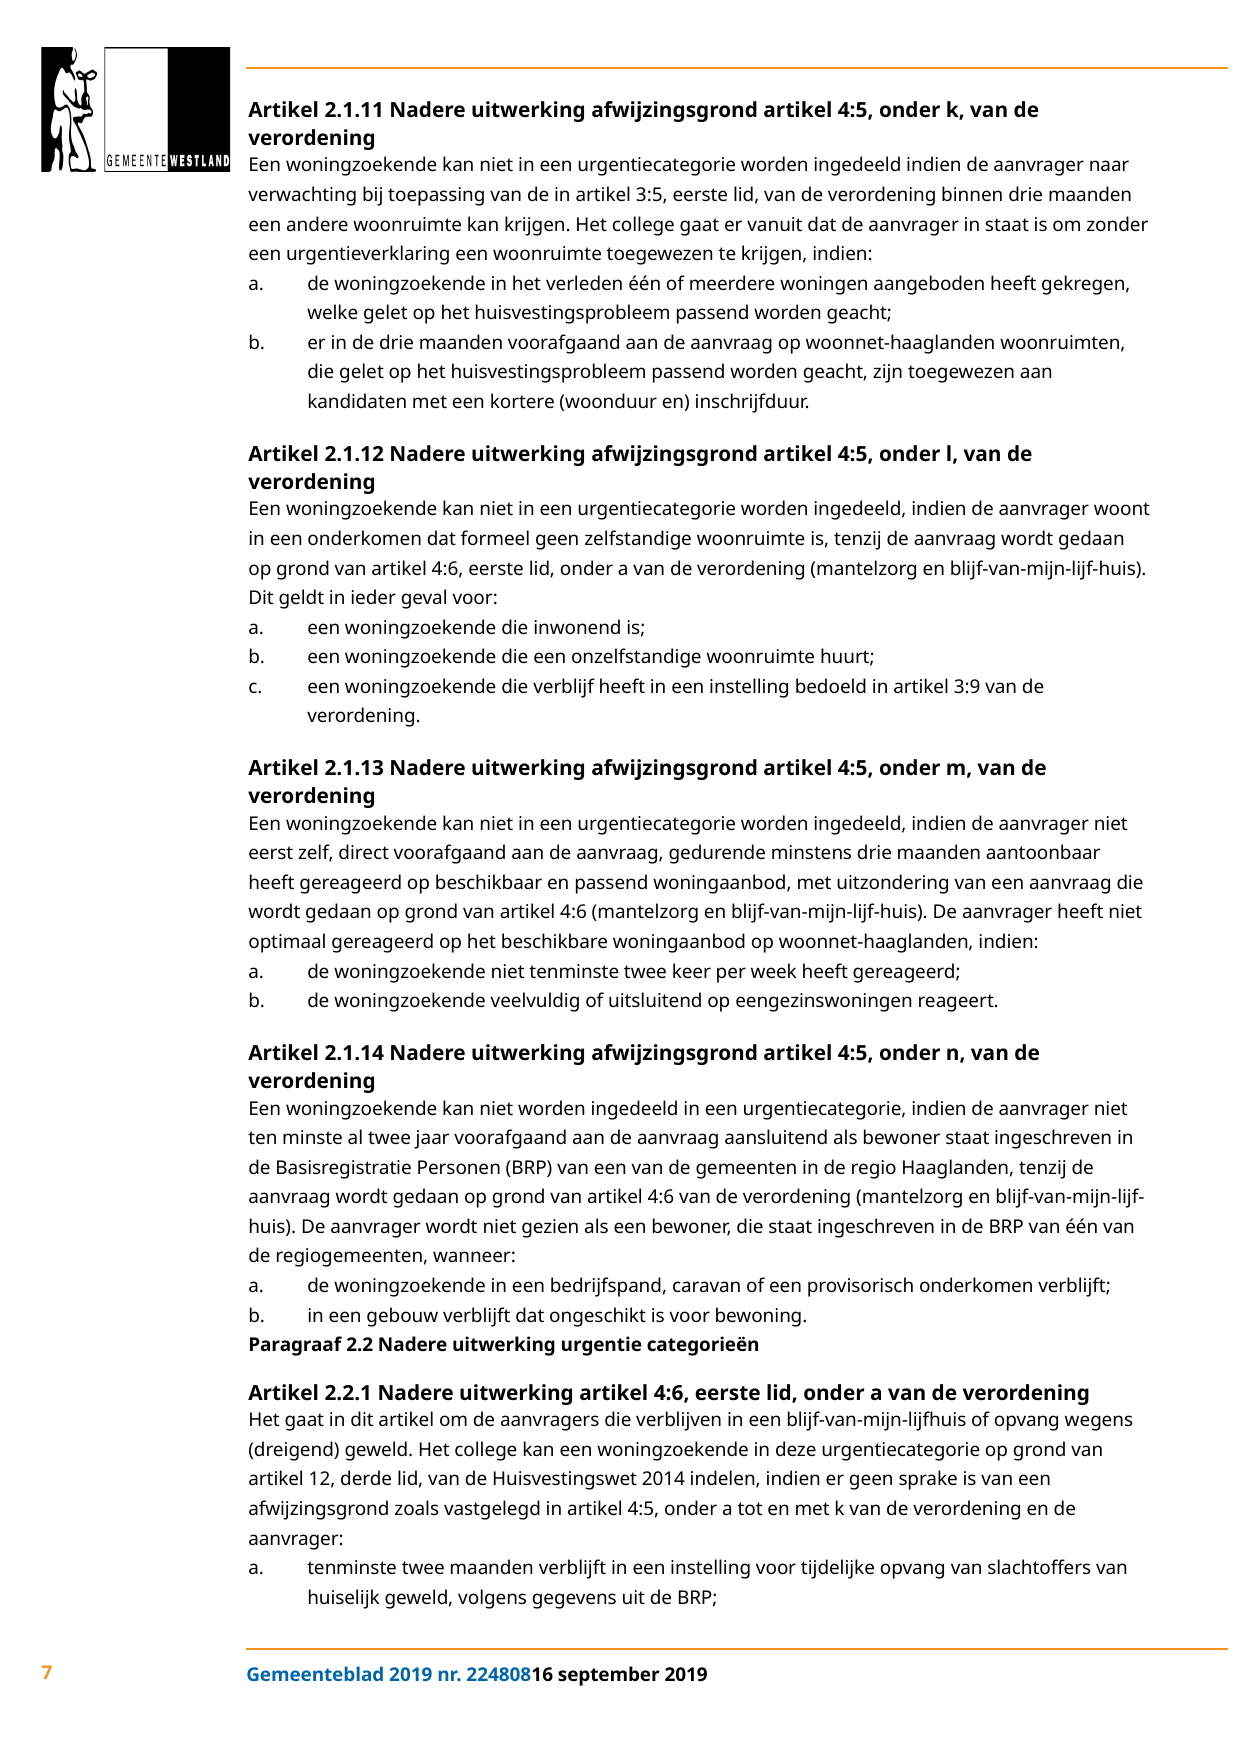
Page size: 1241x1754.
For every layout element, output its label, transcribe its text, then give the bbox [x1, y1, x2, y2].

text Artikel 2.1.13 Nadere uitwerking afwijzingsgrond artikel 4:5, onder m, van de verordening [248, 753, 1152, 810]
list de woningzoekende in een bedrijfspand, caravan of een provisorisch onderkomen verblijft; [248, 1272, 1152, 1298]
text Een woningzoekende kan niet in een urgentiecategorie worden ingedeeld indien de aanvrager naar verwachting bij toepassing van de in artikel 3:5, eerste lid, van de verordening binnen drie maanden een andere woonruimte kan krijgen. Het college gaat er vanuit dat de aanvrager in staat is om zonder een urgentieverklaring een woonruimte toegewezen te krijgen, indien: [248, 152, 1152, 266]
list een woningzoekende die verblijf heeft in een instelling bedoeld in artikel 3:9 van de verordening. [248, 673, 1152, 728]
text Het gaat in dit artikel om de aanvragers die verblijven in een blijf-van-mijn-lijfhuis of opvang wegens (dreigend) geweld. Het college kan een woningzoekende in deze urgentiecategorie op grond van artikel 12, derde lid, van de Huisvestingswet 2014 indelen, indien er geen sprake is van een afwijzingsgrond zoals vastgelegd in artikel 4:5, onder a tot en met k van de verordening en de aanvrager: [248, 1406, 1152, 1551]
list een woningzoekende die een onzelfstandige woonruimte huurt; [248, 643, 1152, 669]
text Artikel 2.1.11 Nadere uitwerking afwijzingsgrond artikel 4:5, onder k, van de verordening [248, 95, 1152, 152]
list de woningzoekende in het verleden één of meerdere woningen aangeboden heeft gekregen, welke gelet op het huisvestingsprobleem passend worden geacht; [248, 270, 1152, 325]
picture [41, 47, 231, 172]
list er in de drie maanden voorafgaand aan de aanvraag op woonnet-haaglanden woonruimten, die gelet op het huisvestingsprobleem passend worden geacht, zijn toegewezen aan kandidaten met een kortere (woonduur en) inschrijfduur. [248, 329, 1152, 414]
list de woningzoekende veelvuldig of uitsluitend op eengezinswoningen reageert. [248, 987, 1152, 1013]
text Een woningzoekende kan niet worden ingedeeld in een urgentiecategorie, indien de aanvrager niet ten minste al twee jaar voorafgaand aan de aanvraag aansluitend als bewoner staat ingeschreven in de Basisregistratie Personen (BRP) van een van de gemeenten in de regio Haaglanden, tenzij de aanvraag wordt gedaan op grond van artikel 4:6 van de verordening (mantelzorg en blijf-van-mijn-lijf-huis). De aanvrager wordt niet gezien als een bewoner, die staat ingeschreven in de BRP van één van de regiogemeenten, wanneer: [248, 1095, 1152, 1268]
text Paragraaf 2.2 Nadere uitwerking urgentie categorieën [248, 1331, 1152, 1357]
list de woningzoekende niet tenminste twee keer per week heeft gereageerd; [248, 958, 1152, 984]
text Artikel 2.1.14 Nadere uitwerking afwijzingsgrond artikel 4:5, onder n, van de verordening [248, 1038, 1152, 1095]
text Artikel 2.1.12 Nadere uitwerking afwijzingsgrond artikel 4:5, onder l, van de verordening [248, 439, 1152, 496]
text Een woningzoekende kan niet in een urgentiecategorie worden ingedeeld, indien de aanvrager niet eerst zelf, direct voorafgaand aan de aanvraag, gedurende minstens drie maanden aantoonbaar heeft gereageerd op beschikbaar en passend woningaanbod, met uitzondering van een aanvraag die wordt gedaan op grond van artikel 4:6 (mantelzorg en blijf-van-mijn-lijf-huis). De aanvrager heeft niet optimaal gereageerd op het beschikbare woningaanbod op woonnet-haaglanden, indien: [248, 810, 1152, 954]
text Een woningzoekende kan niet in een urgentiecategorie worden ingedeeld, indien de aanvrager woont in een onderkomen dat formeel geen zelfstandige woonruimte is, tenzij de aanvraag wordt gedaan op grond van artikel 4:6, eerste lid, onder a van de verordening (mantelzorg en blijf-van-mijn-lijf-huis). Dit geldt in ieder geval voor: [248, 496, 1152, 610]
text Artikel 2.2.1 Nadere uitwerking artikel 4:6, eerste lid, onder a van de verordening [248, 1378, 1152, 1406]
list in een gebouw verblijft dat ongeschikt is voor bewoning. [248, 1302, 1152, 1328]
list tenminste twee maanden verblijft in een instelling voor tijdelijke opvang van slachtoffers van huiselijk geweld, volgens gegevens uit de BRP; [248, 1554, 1152, 1610]
list een woningzoekende die inwonend is; [248, 614, 1152, 640]
